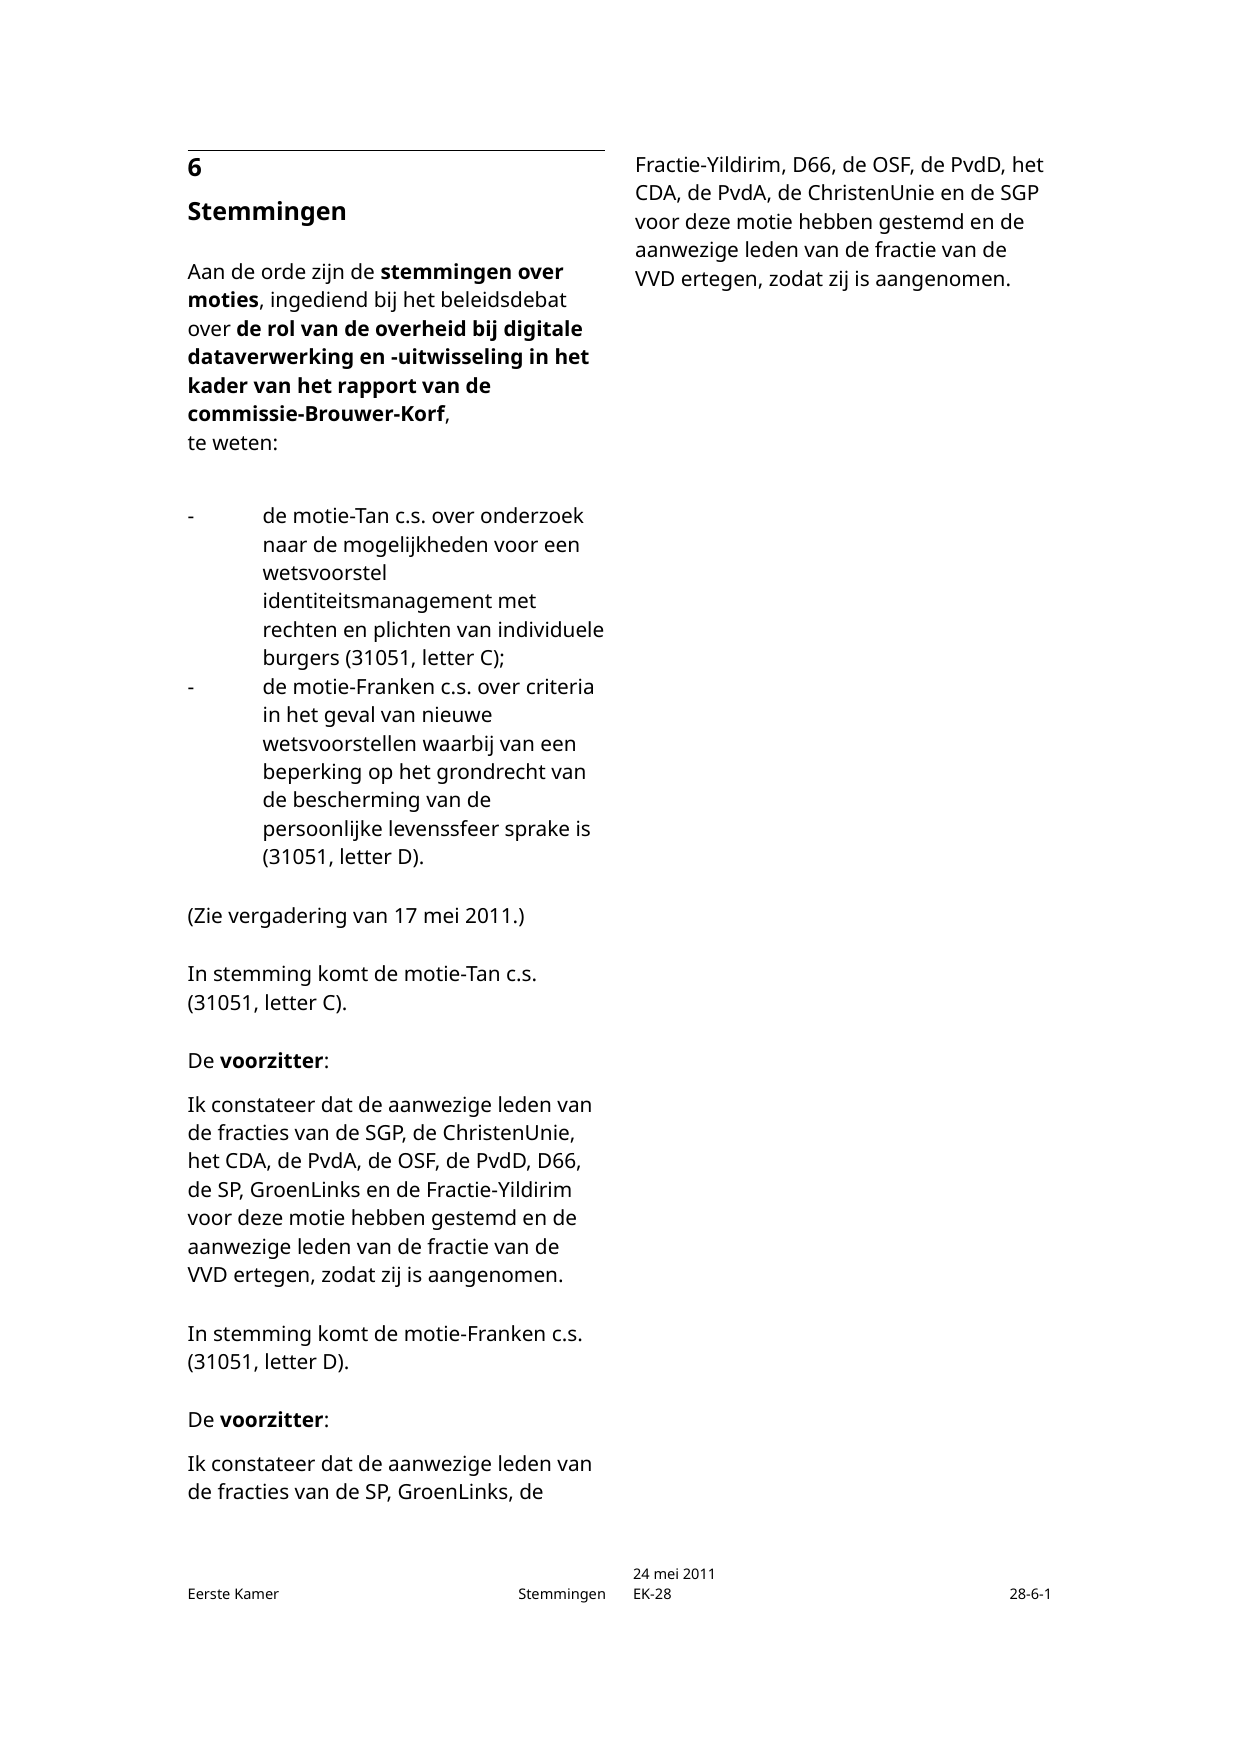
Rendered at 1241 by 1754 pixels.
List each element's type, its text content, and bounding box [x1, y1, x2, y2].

text te weten: [187, 428, 605, 456]
text (Zie vergadering van 17 mei 2011.) [187, 901, 605, 929]
text 6 [187, 151, 605, 184]
list de motie-Tan c.s. over onderzoek naar de mogelijkheden voor een wetsvoorstel identiteitsmanagement met rechten en plichten van individuele burgers (31051, letter C); [187, 501, 605, 672]
text In stemming komt de motie-Tan c.s. (31051, letter C). [187, 959, 605, 1016]
text Aan de orde zijn de stemmingen over moties, ingediend bij het beleidsdebat over de rol van de overheid bij digitale dataverwerking en -uitwisseling in het kader van het rapport van de commissie-Brouwer-Korf, [187, 257, 605, 428]
list de motie-Franken c.s. over criteria in het geval van nieuwe wetsvoorstellen waarbij van een beperking op het grondrecht van de bescherming van de persoonlijke levenssfeer sprake is (31051, letter D). [187, 672, 605, 871]
text Stemmingen [187, 193, 605, 227]
text Fractie-Yildirim, D66, de OSF, de PvdD, het CDA, de PvdA, de ChristenUnie en de SGP voor deze motie hebben gestemd en de aanwezige leden van de fractie van de VVD ertegen, zodat zij is aangenomen. [635, 150, 1053, 292]
text In stemming komt de motie-Franken c.s. (31051, letter D). [187, 1319, 605, 1376]
text Ik constateer dat de aanwezige leden van de fracties van de SGP, de ChristenUnie, het CDA, de PvdA, de OSF, de PvdD, D66, de SP, GroenLinks en de Fractie-Yildirim voor deze motie hebben gestemd en de aanwezige leden van de fractie van de VVD ertegen, zodat zij is aangenomen. [187, 1090, 605, 1289]
text Ik constateer dat de aanwezige leden van de fracties van de SP, GroenLinks, de [187, 1449, 605, 1506]
text De voorzitter: [187, 1406, 605, 1434]
text De voorzitter: [187, 1046, 605, 1075]
